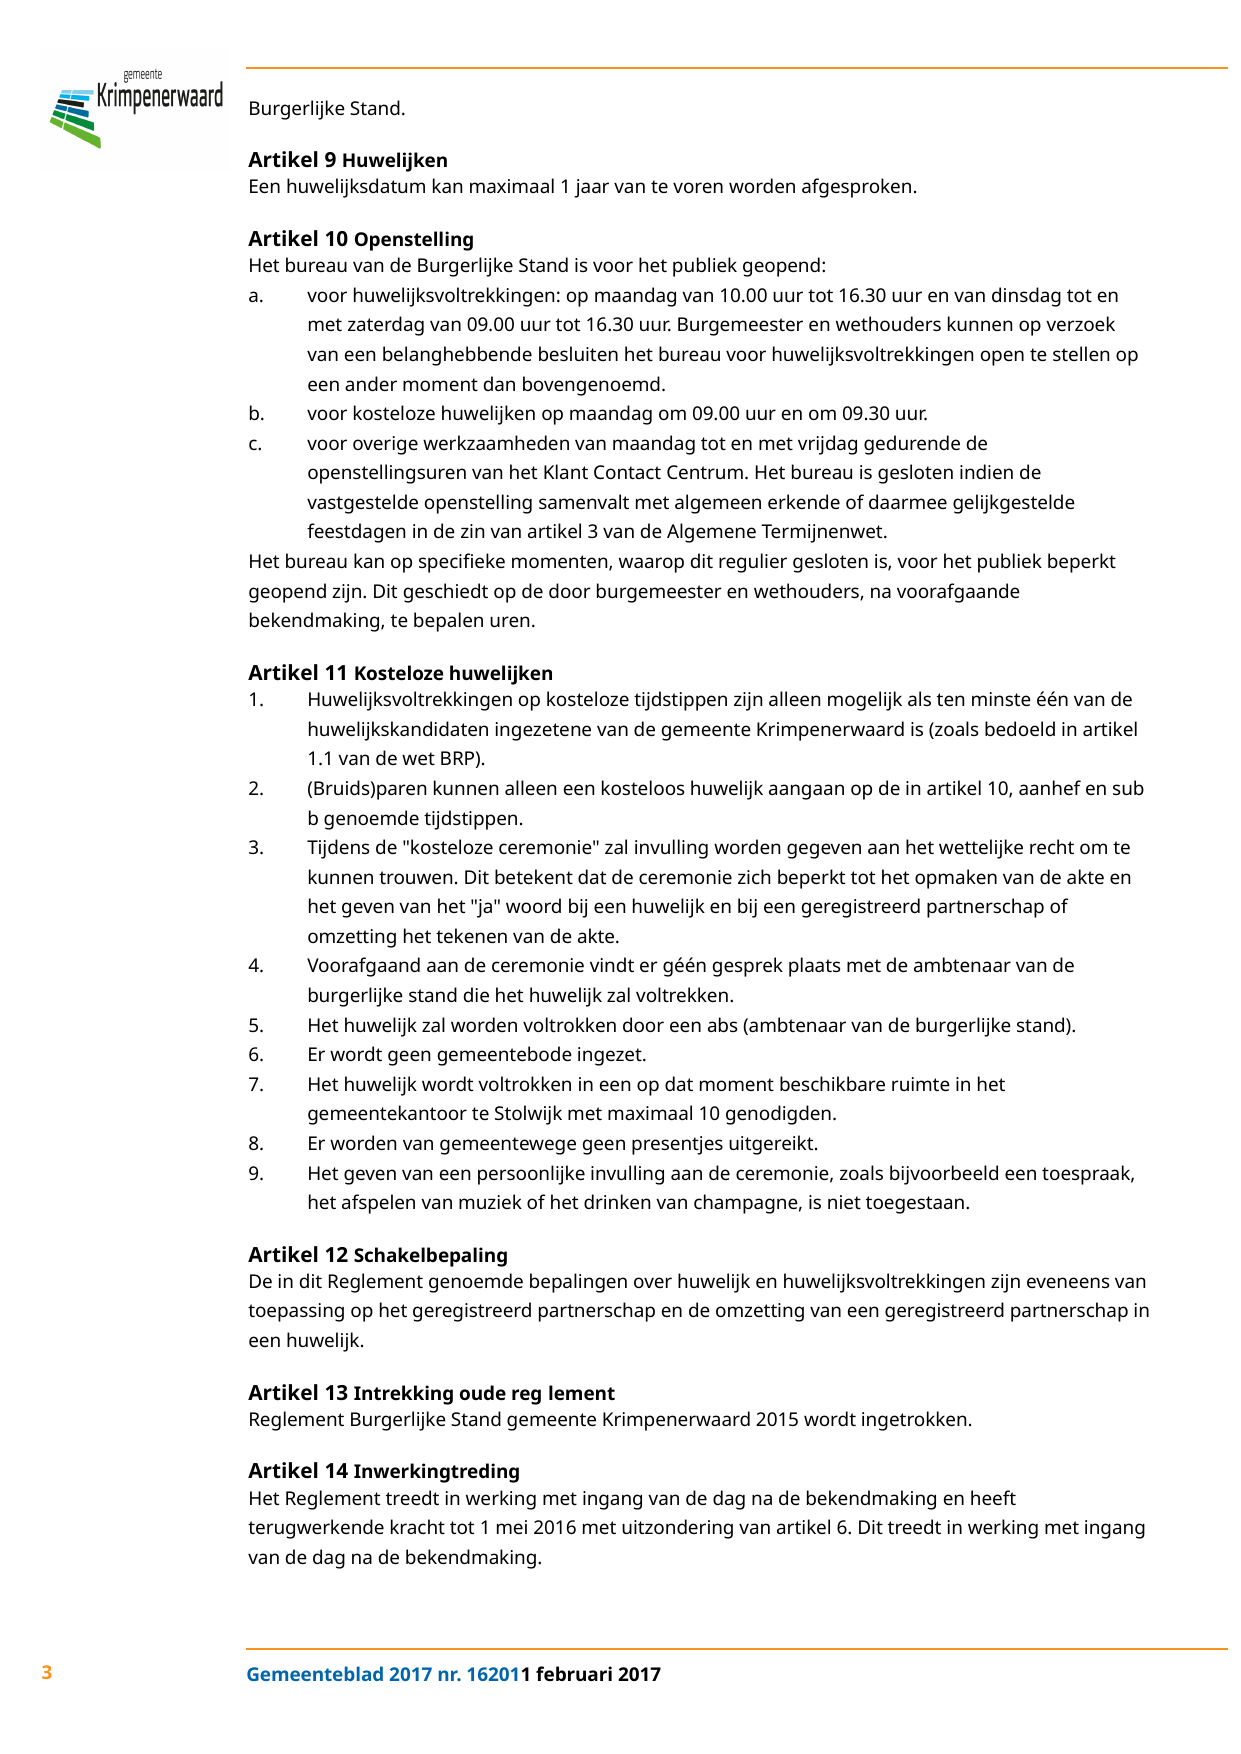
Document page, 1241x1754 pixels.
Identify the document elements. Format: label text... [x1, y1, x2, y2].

text Een huwelijksdatum kan maximaal 1 jaar van te voren worden afgesproken. [248, 174, 1152, 199]
list Er worden van gemeentewege geen presentjes uitgereikt. [248, 1130, 1152, 1156]
list voor kosteloze huwelijken op maandag om 09.00 uur en om 09.30 uur. [248, 400, 1152, 426]
text Het bureau van de Burgerlijke Stand is voor het publiek geopend: [248, 252, 1152, 278]
text Artikel 9 Huwelijken [248, 145, 1152, 174]
text Reglement Burgerlijke Stand gemeente Krimpenerwaard 2015 wordt ingetrokken. [248, 1406, 1152, 1432]
list Er wordt geen gemeentebode ingezet. [248, 1041, 1152, 1067]
list Voorafgaand aan de ceremonie vindt er géén gesprek plaats met de ambtenaar van de burgerlijke stand die het huwelijk zal voltrekken. [248, 953, 1152, 1008]
text Het Reglement treedt in werking met ingang van de dag na de bekendmaking en heeft terugwerkende kracht tot 1 mei 2016 met uitzondering van artikel 6. Dit treedt in werking met ingang van de dag na de bekendmaking. [248, 1485, 1152, 1570]
list Het huwelijk wordt voltrokken in een op dat moment beschikbare ruimte in het gemeentekantoor te Stolwijk met maximaal 10 genodigden. [248, 1071, 1152, 1126]
list voor huwelijksvoltrekkingen: op maandag van 10.00 uur tot 16.30 uur en van dinsdag tot en met zaterdag van 09.00 uur tot 16.30 uur. Burgemeester en wethouders kunnen op verzoek van een belanghebbende besluiten het bureau voor huwelijksvoltrekkingen open te stellen op een ander moment dan bovengenoemd. [248, 282, 1152, 397]
list (Bruids)paren kunnen alleen een kosteloos huwelijk aangaan op de in artikel 10, aanhef en sub b genoemde tijdstippen. [248, 775, 1152, 830]
text Artikel 11 Kosteloze huwelijken [248, 658, 1152, 686]
list Huwelijksvoltrekkingen op kosteloze tijdstippen zijn alleen mogelijk als ten minste één van de huwelijkskandidaten ingezetene van de gemeente Krimpenerwaard is (zoals bedoeld in artikel 1.1 van de wet BRP). [248, 686, 1152, 771]
list voor overige werkzaamheden van maandag tot en met vrijdag gedurende de openstellingsuren van het Klant Contact Centrum. Het bureau is gesloten indien de vastgestelde openstelling samenvalt met algemeen erkende of daarmee gelijkgestelde feestdagen in de zin van artikel 3 van de Algemene Termijnenwet. [248, 430, 1152, 544]
list Tijdens de "kosteloze ceremonie" zal invulling worden gegeven aan het wettelijke recht om te kunnen trouwen. Dit betekent dat de ceremonie zich beperkt tot het opmaken van de akte en het geven van het "ja" woord bij een huwelijk en bij een geregistreerd partnerschap of omzetting het tekenen van de akte. [248, 834, 1152, 949]
text Artikel 10 Openstelling [248, 224, 1152, 252]
list Het huwelijk zal worden voltrokken door een abs (ambtenaar van de burgerlijke stand). [248, 1012, 1152, 1037]
text Artikel 13 Intrekking oude reg lement [248, 1378, 1152, 1406]
text Het bureau kan op specifieke momenten, waarop dit regulier gesloten is, voor het publiek beperkt geopend zijn. Dit geschiedt op de door burgemeester en wethouders, na voorafgaande bekendmaking, te bepalen uren. [248, 548, 1152, 633]
text Burgerlijke Stand. [248, 95, 1152, 121]
list Het geven van een persoonlijke invulling aan de ceremonie, zoals bijvoorbeeld een toespraak, het afspelen van muziek of het drinken van champagne, is niet toegestaan. [248, 1160, 1152, 1215]
text De in dit Reglement genoemde bepalingen over huwelijk en huwelijksvoltrekkingen zijn eveneens van toepassing op het geregistreerd partnerschap en de omzetting van een geregistreerd partnerschap in een huwelijk. [248, 1268, 1152, 1353]
picture [41, 47, 231, 172]
text Artikel 14 Inwerkingtreding [248, 1457, 1152, 1485]
text Artikel 12 Schakelbepaling [248, 1240, 1152, 1268]
